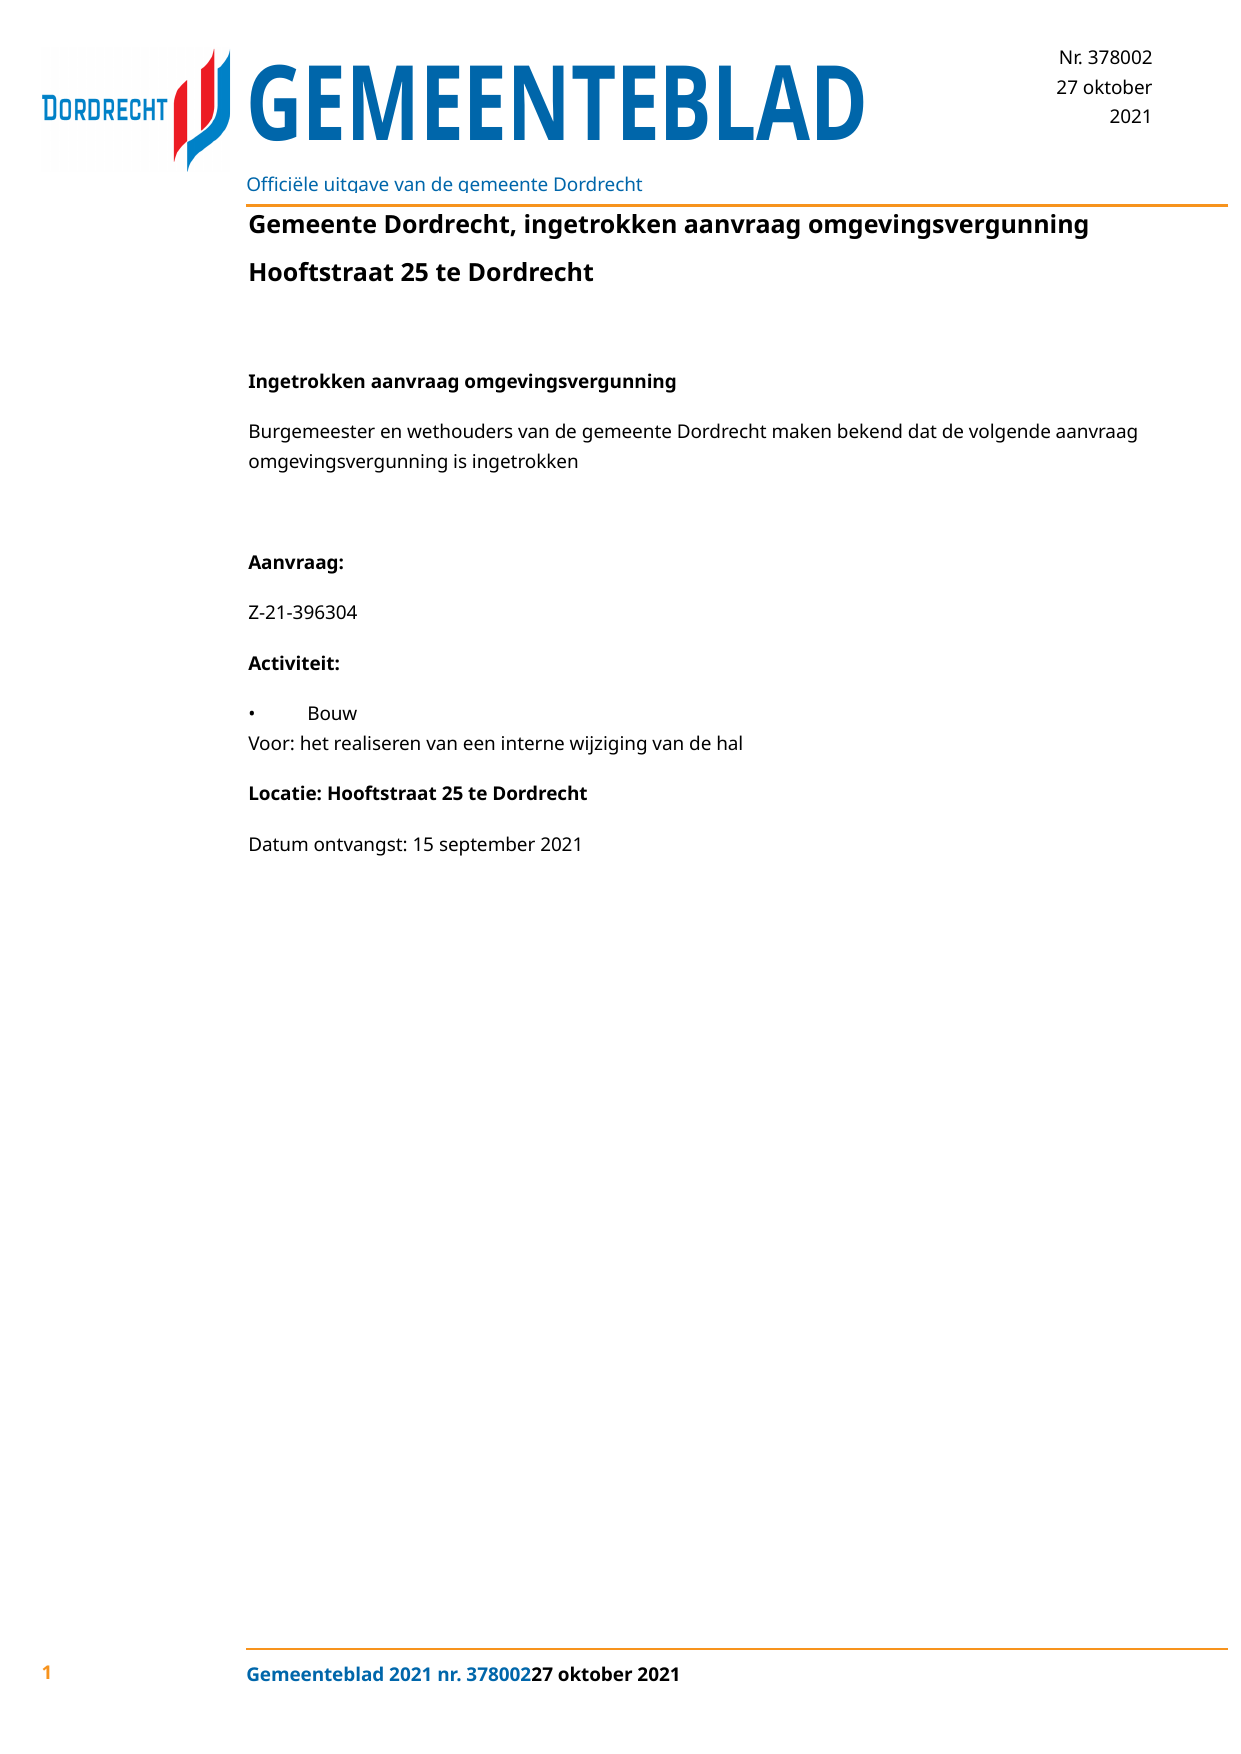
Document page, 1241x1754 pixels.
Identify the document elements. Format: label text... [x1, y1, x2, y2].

text Z-21-396304 [248, 599, 1152, 625]
text Datum ontvangst: 15 september 2021 [248, 831, 1152, 857]
text Ingetrokken aanvraag omgevingsvergunning [248, 368, 1152, 394]
picture [41, 47, 231, 172]
text Voor: het realiseren van een interne wijziging van de hal [248, 730, 1152, 756]
text Locatie: Hooftstraat 25 te Dordrecht [248, 780, 1152, 806]
text Gemeente Dordrecht, ingetrokken aanvraag omgevingsvergunning Hooftstraat 25 te Dordrecht [248, 207, 1152, 288]
text Burgemeester en wethouders van de gemeente Dordrecht maken bekend dat de volgende aanvraag omgevingsvergunning is ingetrokken [248, 419, 1152, 474]
text Activiteit: [248, 650, 1152, 676]
list Bouw [248, 700, 1152, 726]
text Aanvraag: [248, 549, 1152, 575]
